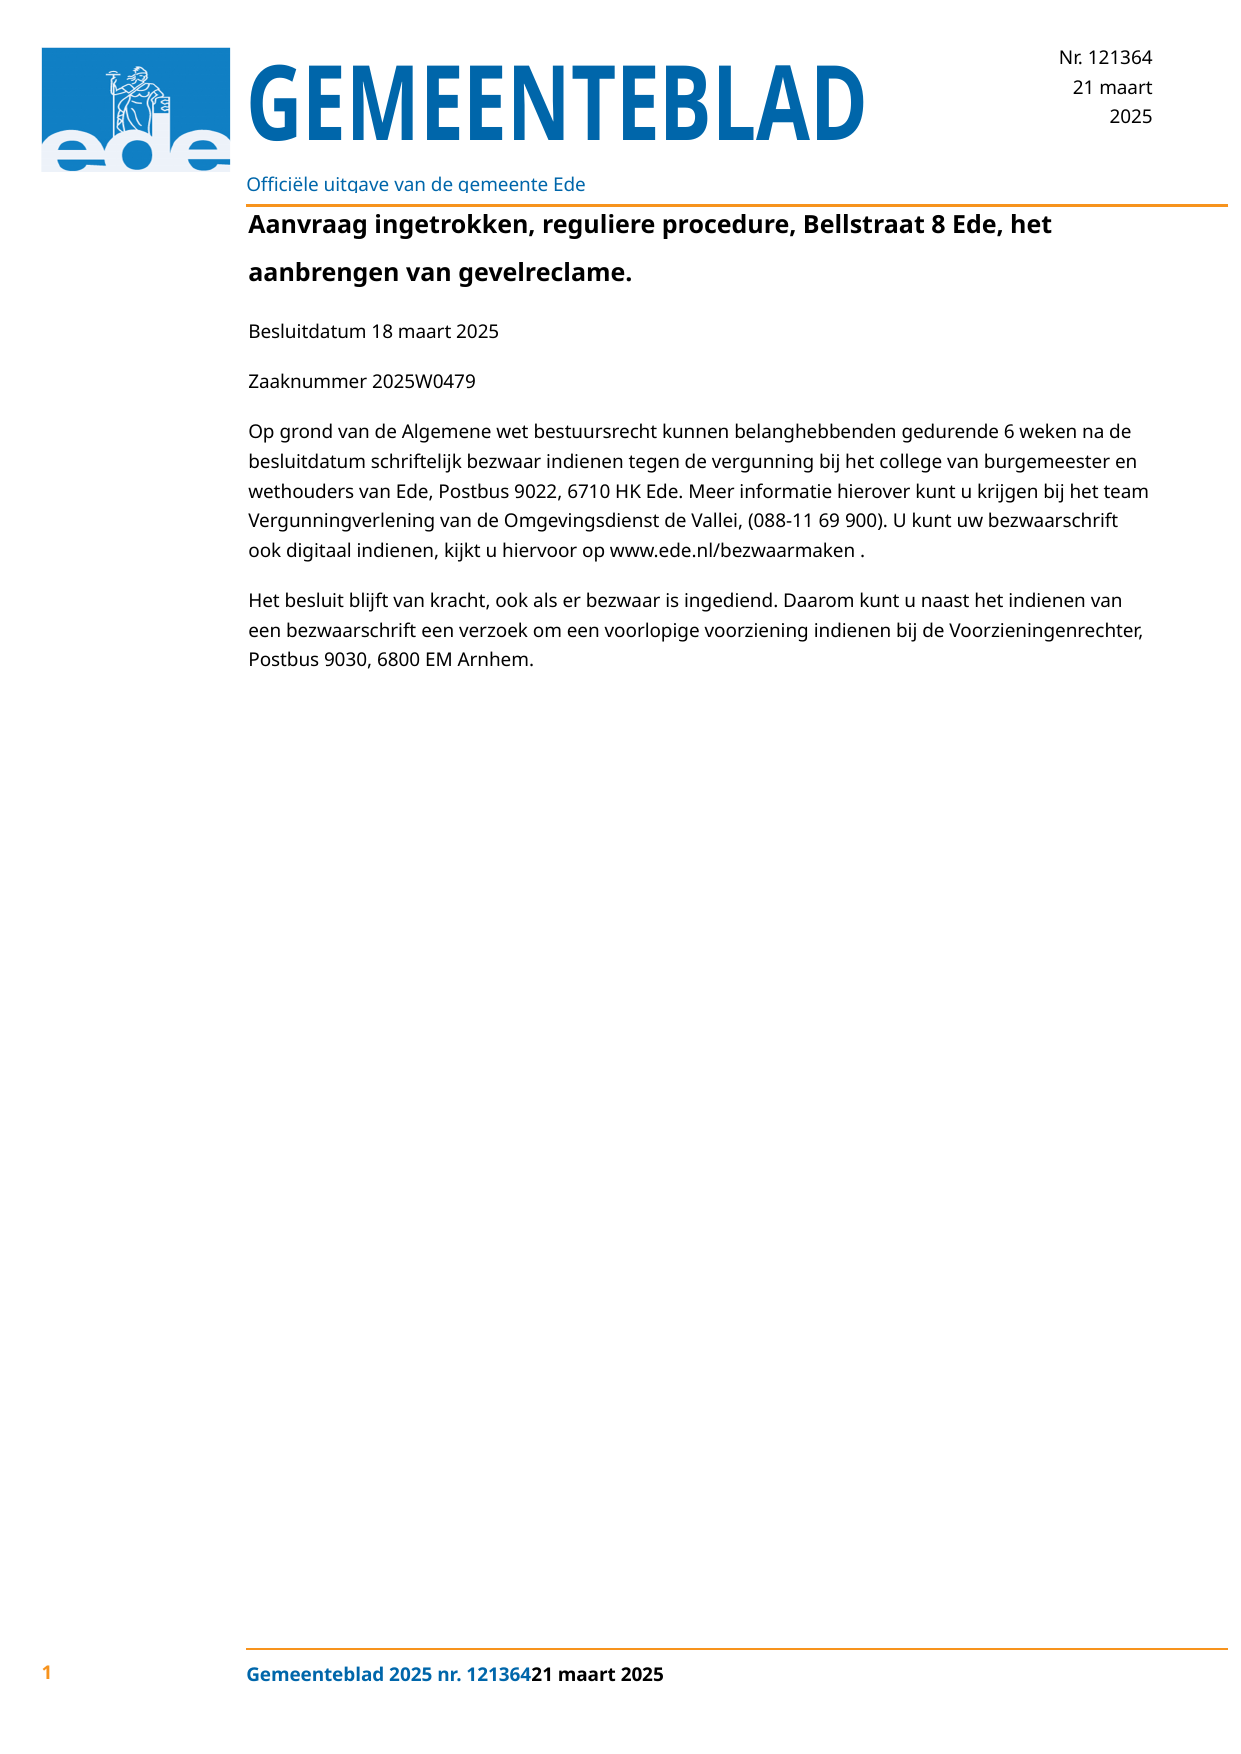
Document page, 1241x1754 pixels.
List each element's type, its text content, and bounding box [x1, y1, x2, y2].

text Op grond van de Algemene wet bestuursrecht kunnen belanghebbenden gedurende 6 weken na de besluitdatum schriftelijk bezwaar indienen tegen de vergunning bij het college van burgemeester en wethouders van Ede, Postbus 9022, 6710 HK Ede. Meer informatie hierover kunt u krijgen bij het team Vergunningverlening van de Omgevingsdienst de Vallei, (088-11 69 900). U kunt uw bezwaarschrift ook digitaal indienen, kijkt u hiervoor op www.ede.nl/bezwaarmaken . [248, 419, 1152, 563]
text Het besluit blijft van kracht, ook als er bezwaar is ingediend. Daarom kunt u naast het indienen van een bezwaarschrift een verzoek om een voorlopige voorziening indienen bij de Voorzieningenrechter, Postbus 9030, 6800 EM Arnhem. [248, 587, 1152, 672]
text Besluitdatum 18 maart 2025 [248, 318, 1152, 344]
text Aanvraag ingetrokken, reguliere procedure, Bellstraat 8 Ede, het aanbrengen van gevelreclame. [248, 207, 1152, 288]
picture [41, 47, 231, 172]
text Zaaknummer 2025W0479 [248, 368, 1152, 394]
